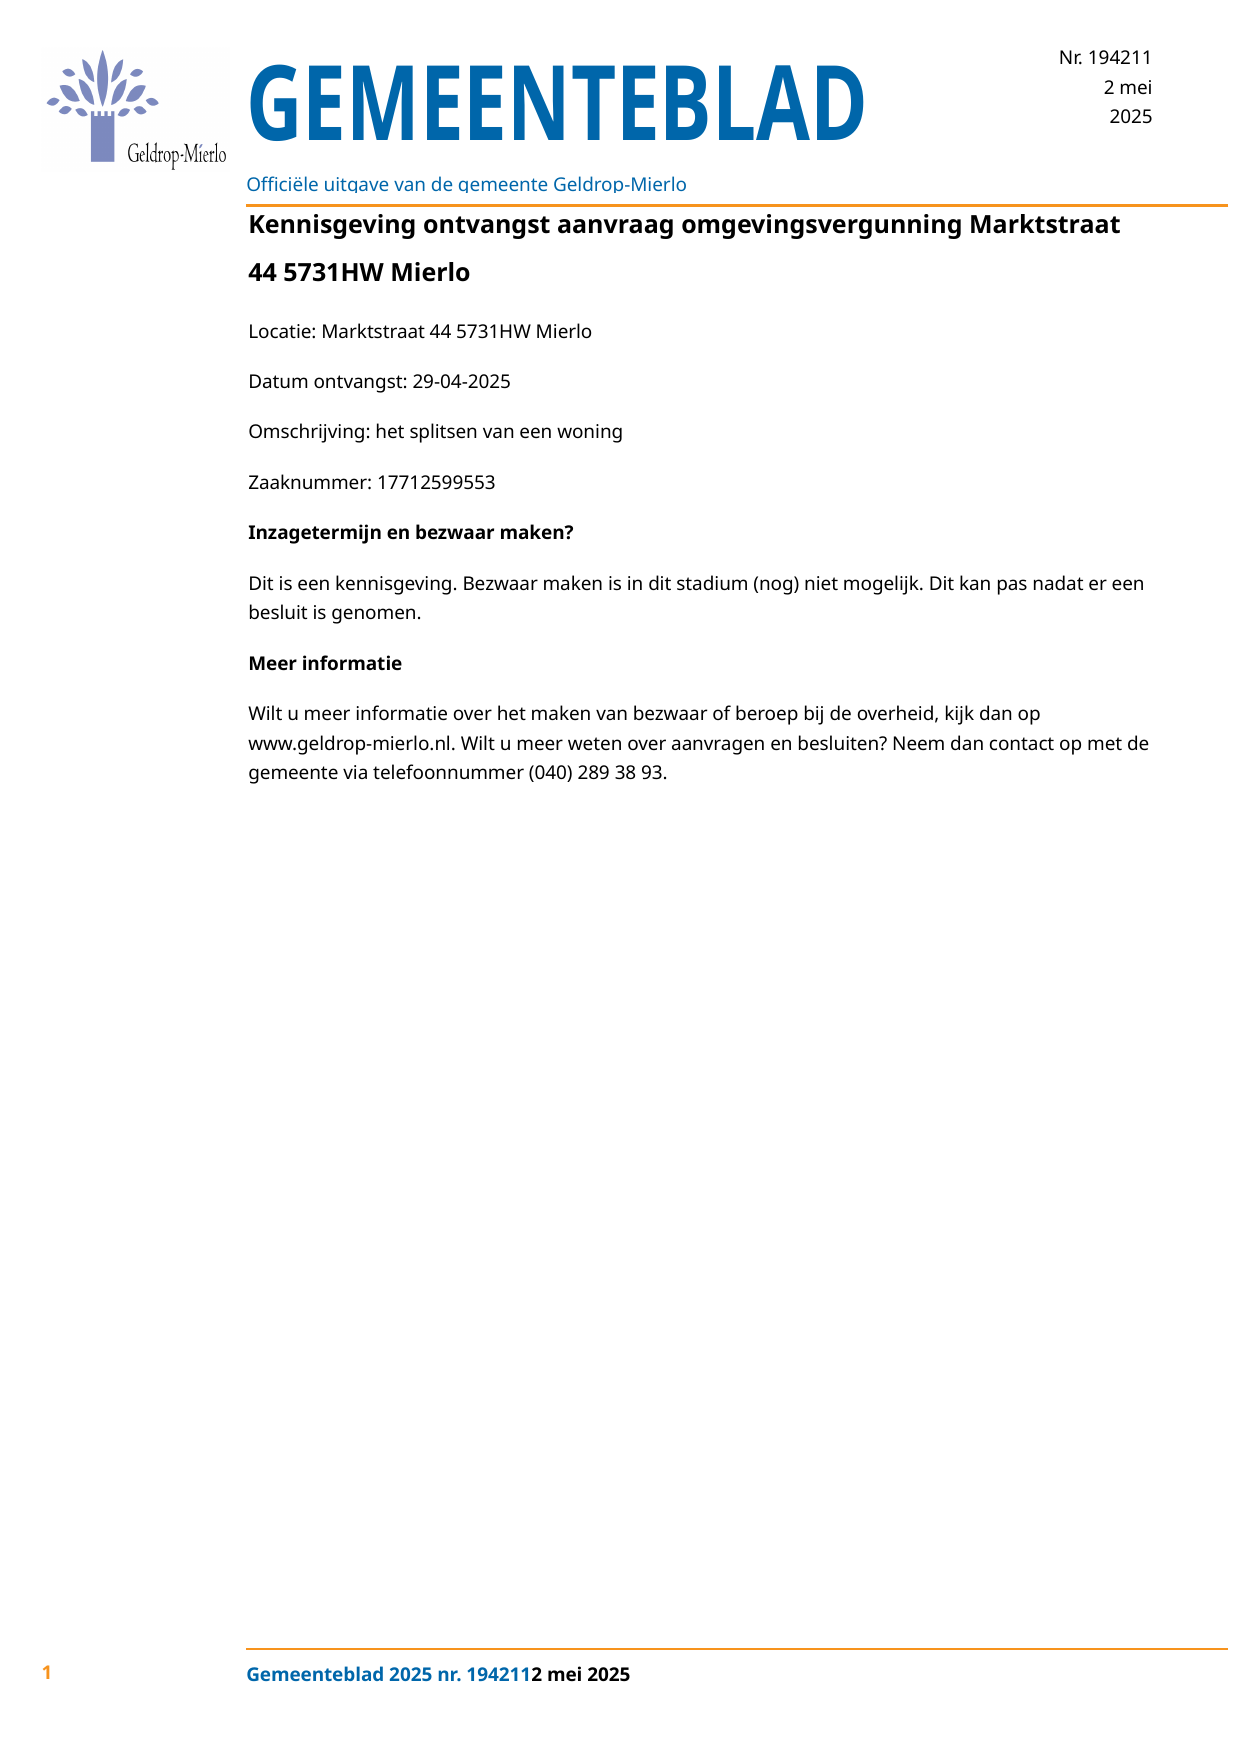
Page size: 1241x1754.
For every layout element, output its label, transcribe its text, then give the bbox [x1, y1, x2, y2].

text Datum ontvangst: 29-04-2025 [248, 368, 1152, 394]
picture [41, 47, 231, 172]
text Dit is een kennisgeving. Bezwaar maken is in dit stadium (nog) niet mogelijk. Dit kan pas nadat er een besluit is genomen. [248, 570, 1152, 625]
text Meer informatie [248, 650, 1152, 676]
text Inzagetermijn en bezwaar maken? [248, 519, 1152, 545]
text Locatie: Marktstraat 44 5731HW Mierlo [248, 318, 1152, 344]
text Omschrijving: het splitsen van een woning [248, 419, 1152, 444]
text Zaaknummer: 17712599553 [248, 469, 1152, 495]
text Kennisgeving ontvangst aanvraag omgevingsvergunning Marktstraat 44 5731HW Mierlo [248, 207, 1152, 288]
text Wilt u meer informatie over het maken van bezwaar of beroep bij de overheid, kijk dan op www.geldrop-mierlo.nl. Wilt u meer weten over aanvragen en besluiten? Neem dan contact op met de gemeente via telefoonnummer (040) 289 38 93. [248, 700, 1152, 785]
